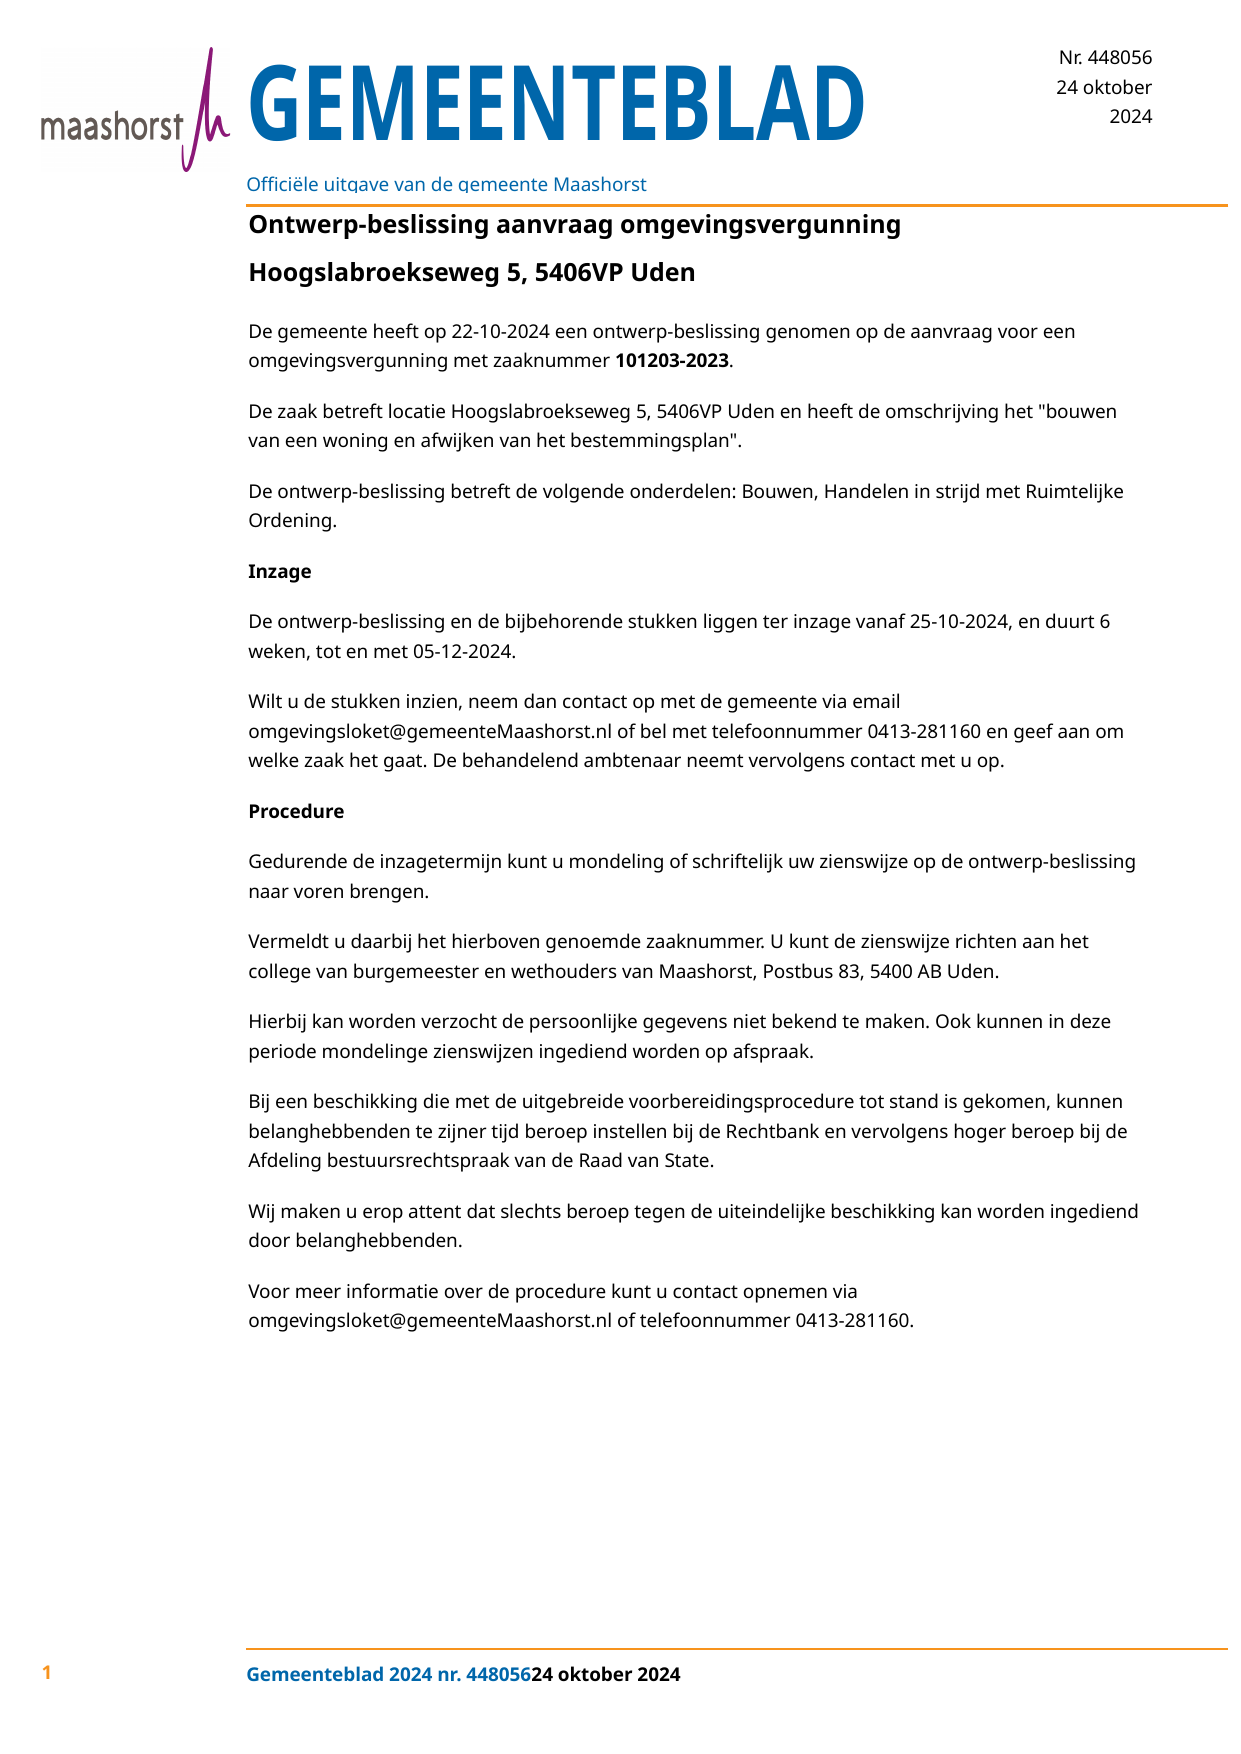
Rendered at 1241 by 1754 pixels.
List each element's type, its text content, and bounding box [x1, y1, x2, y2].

text Vermeldt u daarbij het hierboven genoemde zaaknummer. U kunt de zienswijze richten aan het college van burgemeester en wethouders van Maashorst, Postbus 83, 5400 AB Uden. [248, 928, 1152, 984]
text Inzage [248, 558, 1152, 584]
text Hierbij kan worden verzocht de persoonlijke gegevens niet bekend te maken. Ook kunnen in deze periode mondelinge zienswijzen ingediend worden op afspraak. [248, 1008, 1152, 1064]
text Voor meer informatie over de procedure kunt u contact opnemen via omgevingsloket@gemeenteMaashorst.nl of telefoonnummer 0413-281160. [248, 1278, 1152, 1333]
text De ontwerp-beslissing betreft de volgende onderdelen: Bouwen, Handelen in strijd met Ruimtelijke Ordening. [248, 478, 1152, 533]
text Procedure [248, 798, 1152, 824]
text Bij een beschikking die met de uitgebreide voorbereidingsprocedure tot stand is gekomen, kunnen belanghebbenden te zijner tijd beroep instellen bij de Rechtbank en vervolgens hoger beroep bij de Afdeling bestuursrechtspraak van de Raad van State. [248, 1088, 1152, 1173]
text De zaak betreft locatie Hoogslabroekseweg 5, 5406VP Uden en heeft de omschrijving het "bouwen van een woning en afwijken van het bestemmingsplan". [248, 398, 1152, 453]
text De gemeente heeft op 22-10-2024 een ontwerp-beslissing genomen op de aanvraag voor een omgevingsvergunning met zaaknummer 101203-2023. [248, 318, 1152, 373]
text Gedurende de inzagetermijn kunt u mondeling of schriftelijk uw zienswijze op de ontwerp-beslissing naar voren brengen. [248, 848, 1152, 904]
text De ontwerp-beslissing en de bijbehorende stukken liggen ter inzage vanaf 25-10-2024, en duurt 6 weken, tot en met 05-12-2024. [248, 608, 1152, 664]
picture [41, 47, 231, 172]
text Wij maken u erop attent dat slechts beroep tegen de uiteindelijke beschikking kan worden ingediend door belanghebbenden. [248, 1198, 1152, 1253]
text Ontwerp-beslissing aanvraag omgevingsvergunning Hoogslabroekseweg 5, 5406VP Uden [248, 207, 1152, 288]
text Wilt u de stukken inzien, neem dan contact op met de gemeente via email omgevingsloket@gemeenteMaashorst.nl of bel met telefoonnummer 0413-281160 en geef aan om welke zaak het gaat. De behandelend ambtenaar neemt vervolgens contact met u op. [248, 688, 1152, 773]
